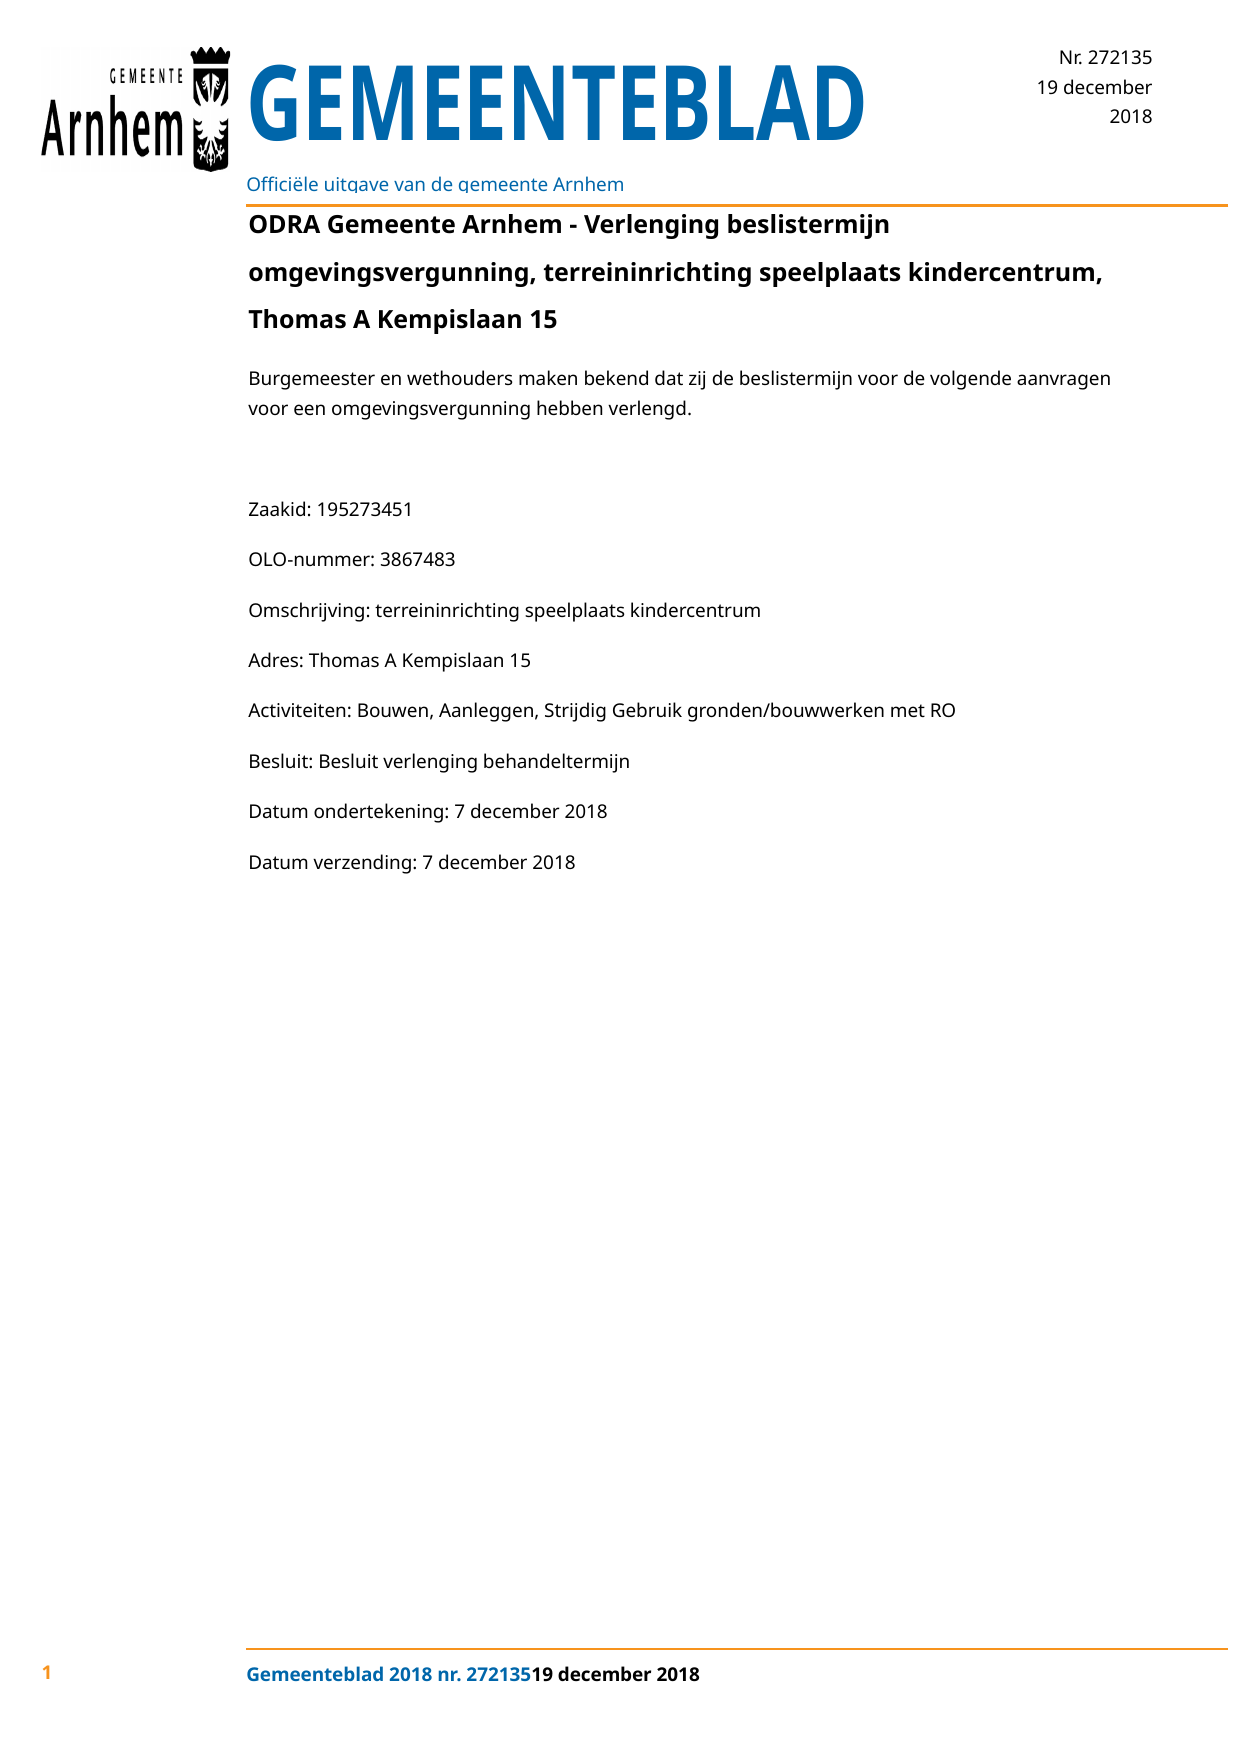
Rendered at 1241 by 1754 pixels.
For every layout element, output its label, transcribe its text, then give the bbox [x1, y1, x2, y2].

text Activiteiten: Bouwen, Aanleggen, Strijdig Gebruik gronden/bouwwerken met RO [248, 698, 1152, 723]
text Datum ondertekening: 7 december 2018 [248, 798, 1152, 824]
text Zaakid: 195273451 [248, 496, 1152, 522]
text Omschrijving: terreininrichting speelplaats kindercentrum [248, 597, 1152, 622]
picture [41, 47, 231, 172]
text Burgemeester en wethouders maken bekend dat zij de beslistermijn voor de volgende aanvragen voor een omgevingsvergunning hebben verlengd. [248, 366, 1152, 421]
text Besluit: Besluit verlenging behandeltermijn [248, 748, 1152, 774]
text Datum verzending: 7 december 2018 [248, 849, 1152, 874]
text OLO-nummer: 3867483 [248, 546, 1152, 572]
text ODRA Gemeente Arnhem - Verlenging beslistermijn omgevingsvergunning, terreininrichting speelplaats kindercentrum, Thomas A Kempislaan 15 [248, 207, 1152, 336]
text Adres: Thomas A Kempislaan 15 [248, 647, 1152, 673]
